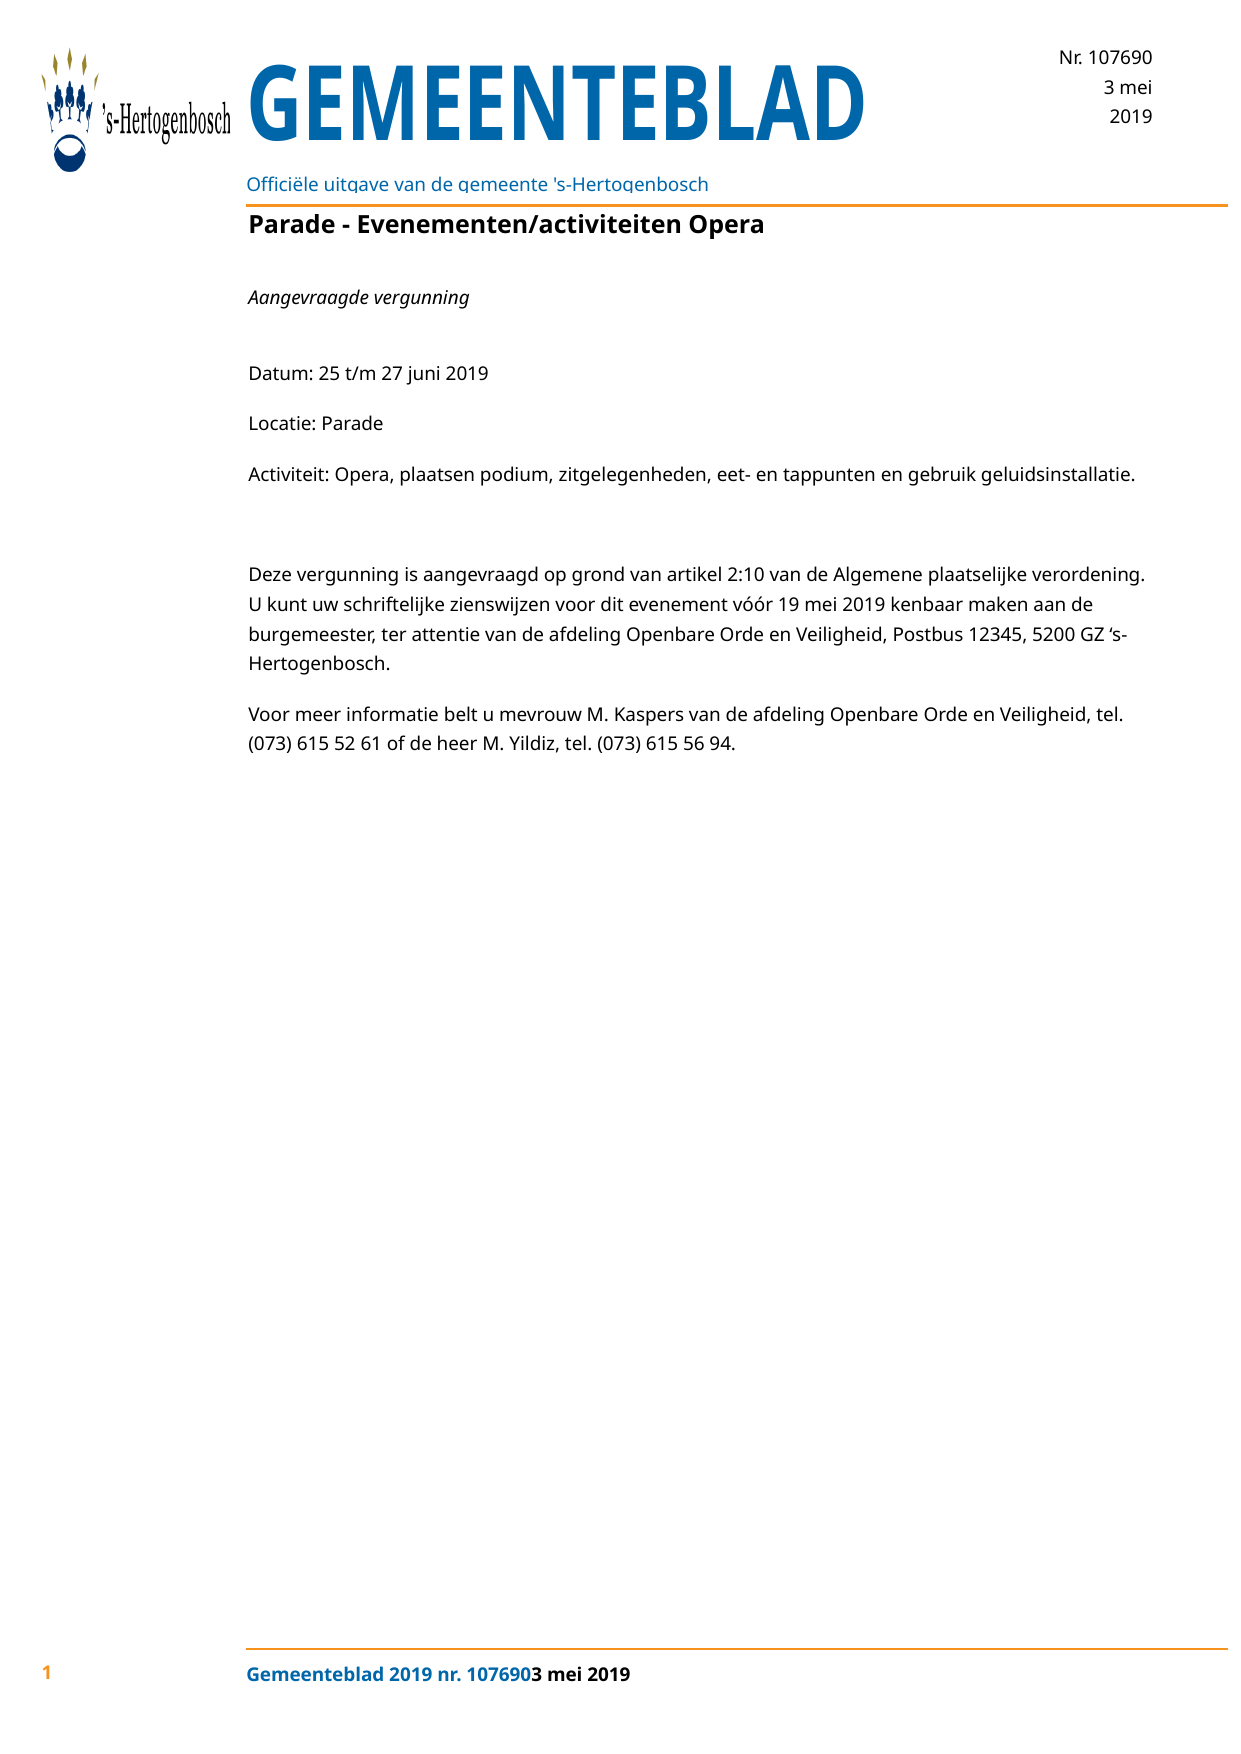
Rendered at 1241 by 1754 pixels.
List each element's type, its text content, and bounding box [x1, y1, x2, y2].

picture [41, 47, 231, 172]
text Voor meer informatie belt u mevrouw M. Kaspers van de afdeling Openbare Orde en Veiligheid, tel. (073) 615 52 61 of de heer M. Yildiz, tel. (073) 615 56 94. [248, 701, 1152, 756]
text Datum: 25 t/m 27 juni 2019 [248, 360, 1152, 386]
text Deze vergunning is aangevraagd op grond van artikel 2:10 van de Algemene plaatselijke verordening. U kunt uw schriftelijke zienswijzen voor dit evenement vóór 19 mei 2019 kenbaar maken aan de burgemeester, ter attentie van de afdeling Openbare Orde en Veiligheid, Postbus 12345, 5200 GZ ‘s-Hertogenbosch. [248, 562, 1152, 676]
text Locatie: Parade [248, 410, 1152, 436]
text Parade - Evenementen/activiteiten Opera [248, 207, 1152, 241]
text Activiteit: Opera, plaatsen podium, zitgelegenheden, eet- en tappunten en gebruik geluidsinstallatie. [248, 461, 1152, 487]
text Aangevraagde vergunning [248, 284, 1152, 309]
